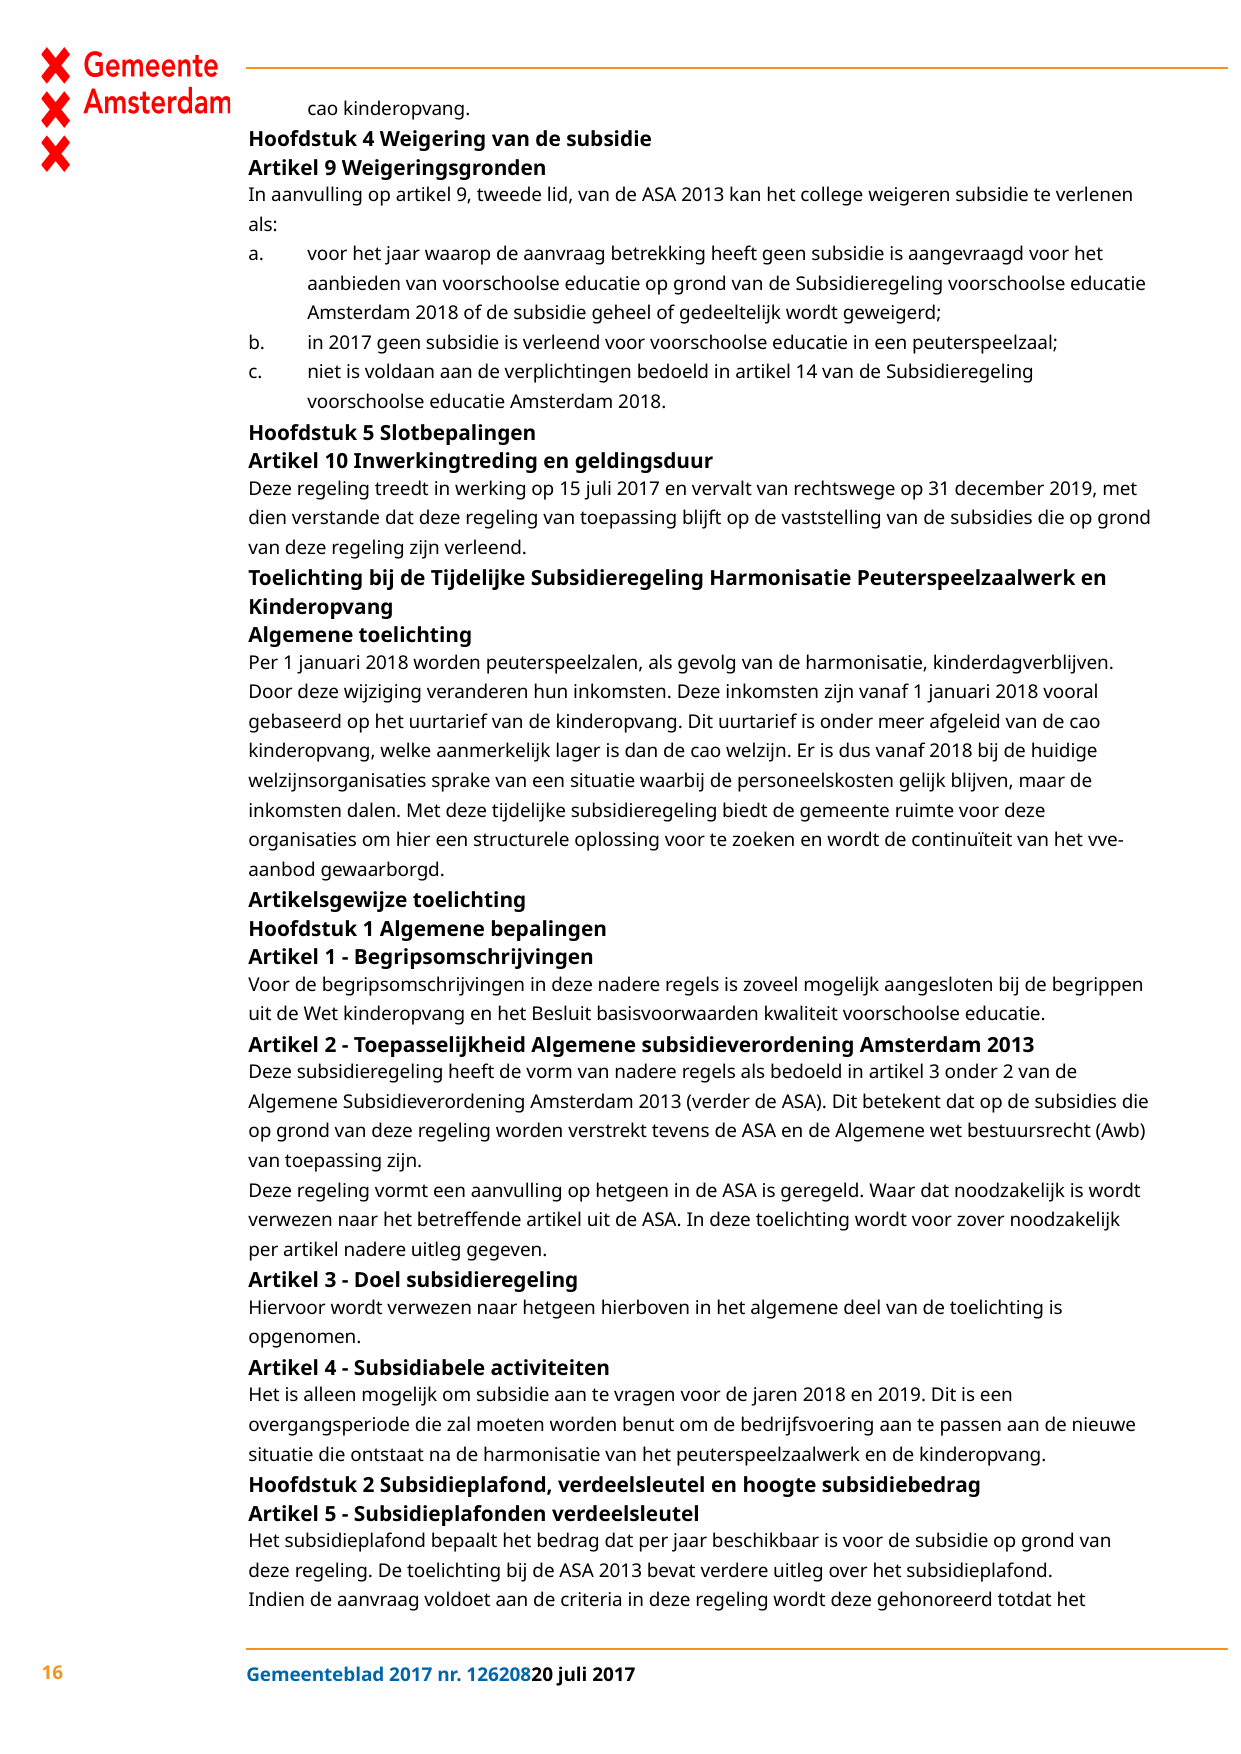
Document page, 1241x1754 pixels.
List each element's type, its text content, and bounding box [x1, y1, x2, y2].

text Toelichting bij de Tijdelijke Subsidieregeling Harmonisatie Peuterspeelzaalwerk en Kinderopvang [248, 563, 1152, 620]
text Voor de begripsomschrijvingen in deze nadere regels is zoveel mogelijk aangesloten bij de begrippen uit de Wet kinderopvang en het Besluit basisvoorwaarden kwaliteit voorschoolse educatie. [248, 971, 1152, 1026]
list niet is voldaan aan de verplichtingen bedoeld in artikel 14 van de Subsidieregeling voorschoolse educatie Amsterdam 2018. [248, 359, 1152, 414]
text Artikel 3 - Doel subsidieregeling [248, 1266, 1152, 1294]
text Hoofdstuk 2 Subsidieplafond, verdeelsleutel en hoogte subsidiebedrag [248, 1470, 1152, 1499]
text Algemene toelichting [248, 620, 1152, 649]
text Artikel 10 Inwerkingtreding en geldingsduur [248, 446, 1152, 475]
text Het is alleen mogelijk om subsidie aan te vragen voor de jaren 2018 en 2019. Dit is een overgangsperiode die zal moeten worden benut om de bedrijfsvoering aan te passen aan de nieuwe situatie die ontstaat na de harmonisatie van het peuterspeelzaalwerk en de kinderopvang. [248, 1382, 1152, 1466]
text Hoofdstuk 5 Slotbepalingen [248, 418, 1152, 446]
text Deze subsidieregeling heeft de vorm van nadere regels als bedoeld in artikel 3 onder 2 van de Algemene Subsidieverordening Amsterdam 2013 (verder de ASA). Dit betekent dat op de subsidies die op grond van deze regeling worden verstrekt tevens de ASA en de Algemene wet bestuursrecht (Awb) van toepassing zijn. [248, 1058, 1152, 1173]
text Indien de aanvraag voldoet aan de criteria in deze regeling wordt deze gehonoreerd totdat het [248, 1586, 1152, 1612]
text Artikel 2 - Toepasselijkheid Algemene subsidieverordening Amsterdam 2013 [248, 1030, 1152, 1058]
picture [41, 47, 231, 172]
text In aanvulling op artikel 9, tweede lid, van de ASA 2013 kan het college weigeren subsidie te verlenen als: [248, 181, 1152, 237]
text Deze regeling treedt in werking op 15 juli 2017 en vervalt van rechtswege op 31 december 2019, met dien verstande dat deze regeling van toepassing blijft op de vaststelling van de subsidies die op grond van deze regeling zijn verleend. [248, 475, 1152, 560]
text Artikel 4 - Subsidiabele activiteiten [248, 1353, 1152, 1382]
text Artikel 5 - Subsidieplafonden verdeelsleutel [248, 1499, 1152, 1527]
list voor het jaar waarop de aanvraag betrekking heeft geen subsidie is aangevraagd voor het aanbieden van voorschoolse educatie op grond van de Subsidieregeling voorschoolse educatie Amsterdam 2018 of de subsidie geheel of gedeeltelijk wordt geweigerd; [248, 240, 1152, 325]
list cao kinderopvang. [248, 95, 1152, 121]
text Het subsidieplafond bepaalt het bedrag dat per jaar beschikbaar is voor de subsidie op grond van deze regeling. De toelichting bij de ASA 2013 bevat verdere uitleg over het subsidieplafond. [248, 1527, 1152, 1582]
text Artikel 9 Weigeringsgronden [248, 153, 1152, 181]
text Artikelsgewijze toelichting [248, 886, 1152, 914]
text Hiervoor wordt verwezen naar hetgeen hierboven in het algemene deel van de toelichting is opgenomen. [248, 1294, 1152, 1349]
text Per 1 januari 2018 worden peuterspeelzalen, als gevolg van de harmonisatie, kinderdagverblijven. Door deze wijziging veranderen hun inkomsten. Deze inkomsten zijn vanaf 1 januari 2018 vooral gebaseerd op het uurtarief van de kinderopvang. Dit uurtarief is onder meer afgeleid van de cao kinderopvang, welke aanmerkelijk lager is dan de cao welzijn. Er is dus vanaf 2018 bij de huidige welzijnsorganisaties sprake van een situatie waarbij de personeelskosten gelijk blijven, maar de inkomsten dalen. Met deze tijdelijke subsidieregeling biedt de gemeente ruimte voor deze organisaties om hier een structurele oplossing voor te zoeken en wordt de continuïteit van het vve-aanbod gewaarborgd. [248, 649, 1152, 882]
list in 2017 geen subsidie is verleend voor voorschoolse educatie in een peuterspeelzaal; [248, 329, 1152, 355]
text Hoofdstuk 1 Algemene bepalingen [248, 914, 1152, 942]
text Hoofdstuk 4 Weigering van de subsidie [248, 124, 1152, 153]
text Artikel 1 - Begripsomschrijvingen [248, 942, 1152, 971]
text Deze regeling vormt een aanvulling op hetgeen in de ASA is geregeld. Waar dat noodzakelijk is wordt verwezen naar het betreffende artikel uit de ASA. In deze toelichting wordt voor zover noodzakelijk per artikel nadere uitleg gegeven. [248, 1177, 1152, 1262]
